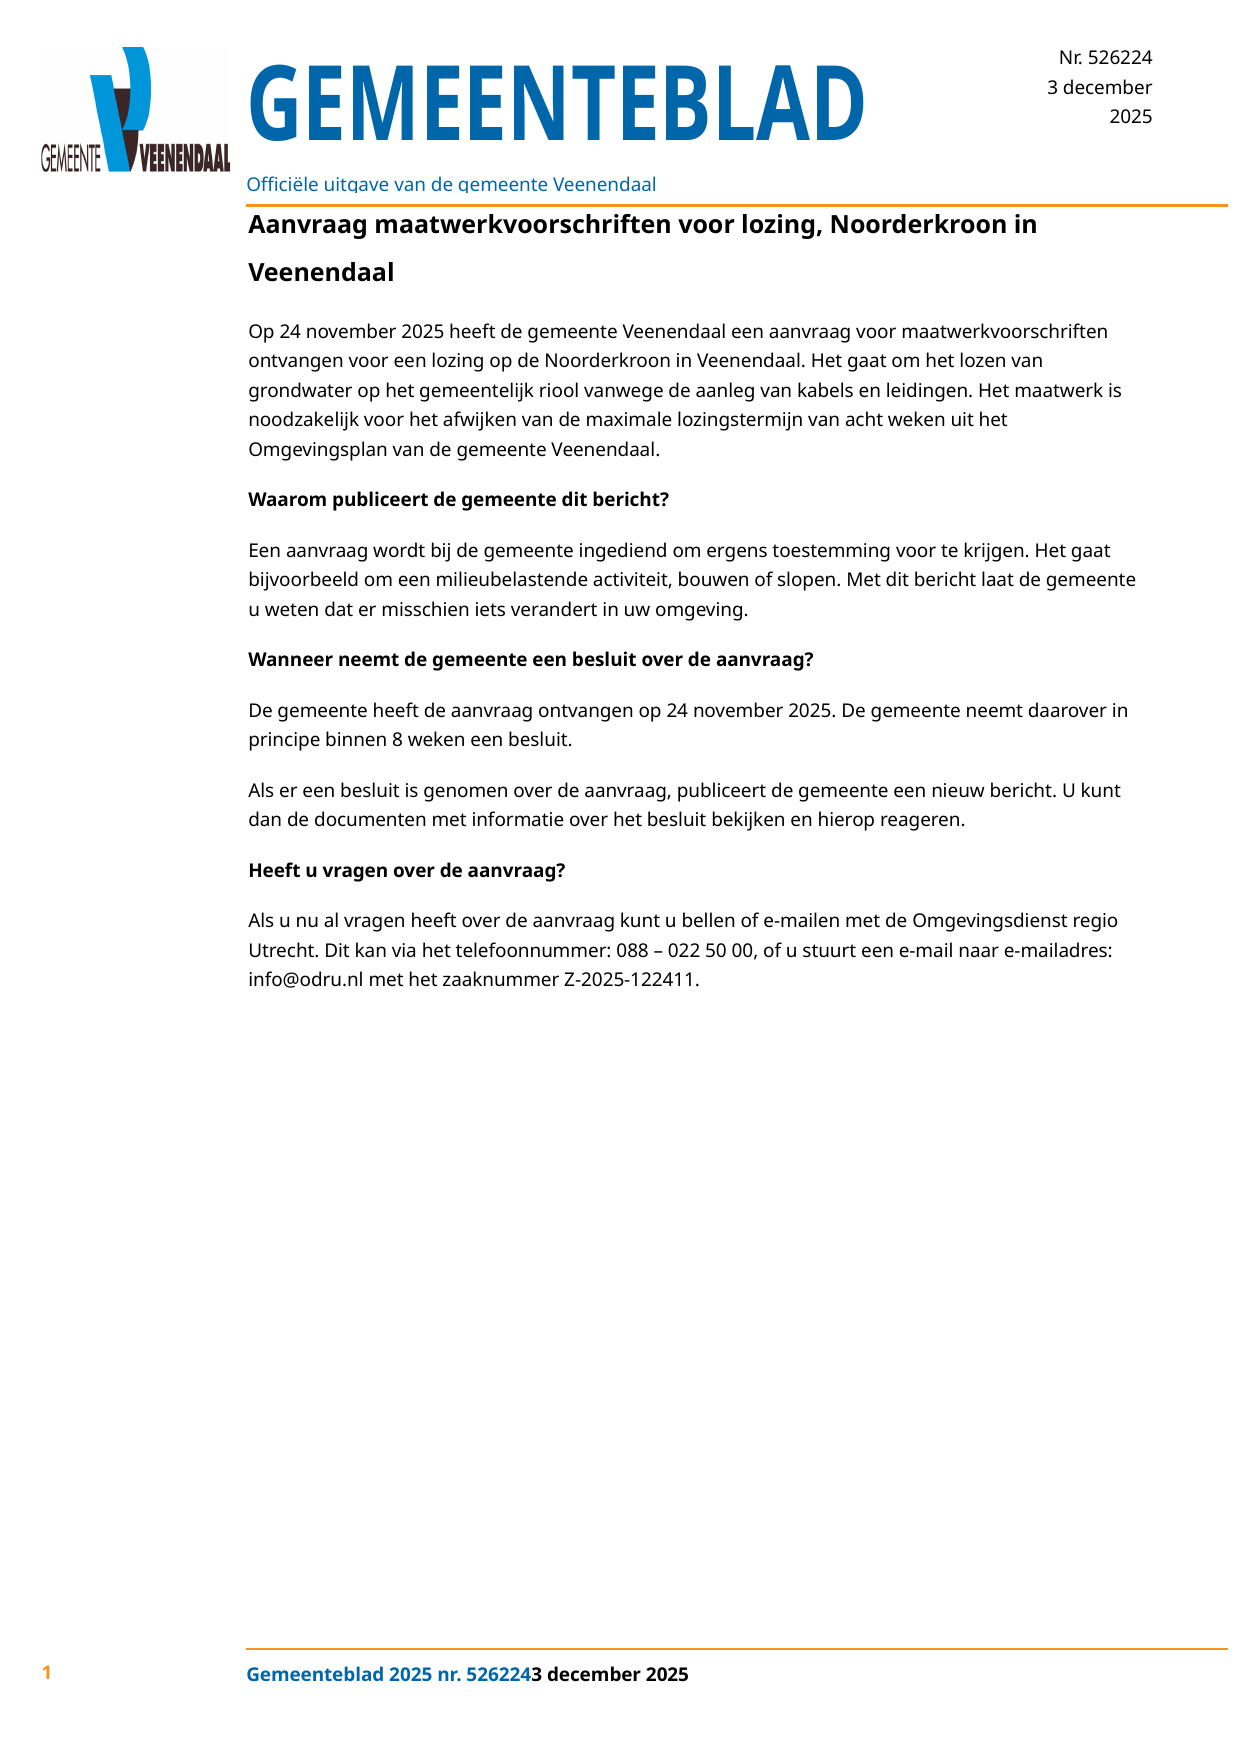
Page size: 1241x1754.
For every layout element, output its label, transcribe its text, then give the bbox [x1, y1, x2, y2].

text Een aanvraag wordt bij de gemeente ingediend om ergens toestemming voor te krijgen. Het gaat bijvoorbeeld om een milieubelastende activiteit, bouwen of slopen. Met dit bericht laat de gemeente u weten dat er misschien iets verandert in uw omgeving. [248, 537, 1152, 622]
picture [41, 47, 130, 172]
text Waarom publiceert de gemeente dit bericht? [248, 487, 1152, 512]
text Als u nu al vragen heeft over de aanvraag kunt u bellen of e-mailen met de Omgevingsdienst regio Utrecht. Dit kan via het telefoonnummer: 088 – 022 50 00, of u stuurt een e-mail naar e-mailadres: info@odru.nl met het zaaknummer Z-2025-122411. [248, 907, 1152, 992]
picture [123, 47, 231, 172]
text De gemeente heeft de aanvraag ontvangen op 24 november 2025. De gemeente neemt daarover in principe binnen 8 weken een besluit. [248, 697, 1152, 752]
text Heeft u vragen over de aanvraag? [248, 857, 1152, 883]
text Aanvraag maatwerkvoorschriften voor lozing, Noorderkroon in Veenendaal [248, 207, 1152, 288]
text Op 24 november 2025 heeft de gemeente Veenendaal een aanvraag voor maatwerkvoorschriften ontvangen voor een lozing op de Noorderkroon in Veenendaal. Het gaat om het lozen van grondwater op het gemeentelijk riool vanwege de aanleg van kabels en leidingen. Het maatwerk is noodzakelijk voor het afwijken van de maximale lozingstermijn van acht weken uit het Omgevingsplan van de gemeente Veenendaal. [248, 318, 1152, 462]
text Wanneer neemt de gemeente een besluit over de aanvraag? [248, 647, 1152, 672]
text Als er een besluit is genomen over de aanvraag, publiceert de gemeente een nieuw bericht. U kunt dan de documenten met informatie over het besluit bekijken en hierop reageren. [248, 777, 1152, 832]
